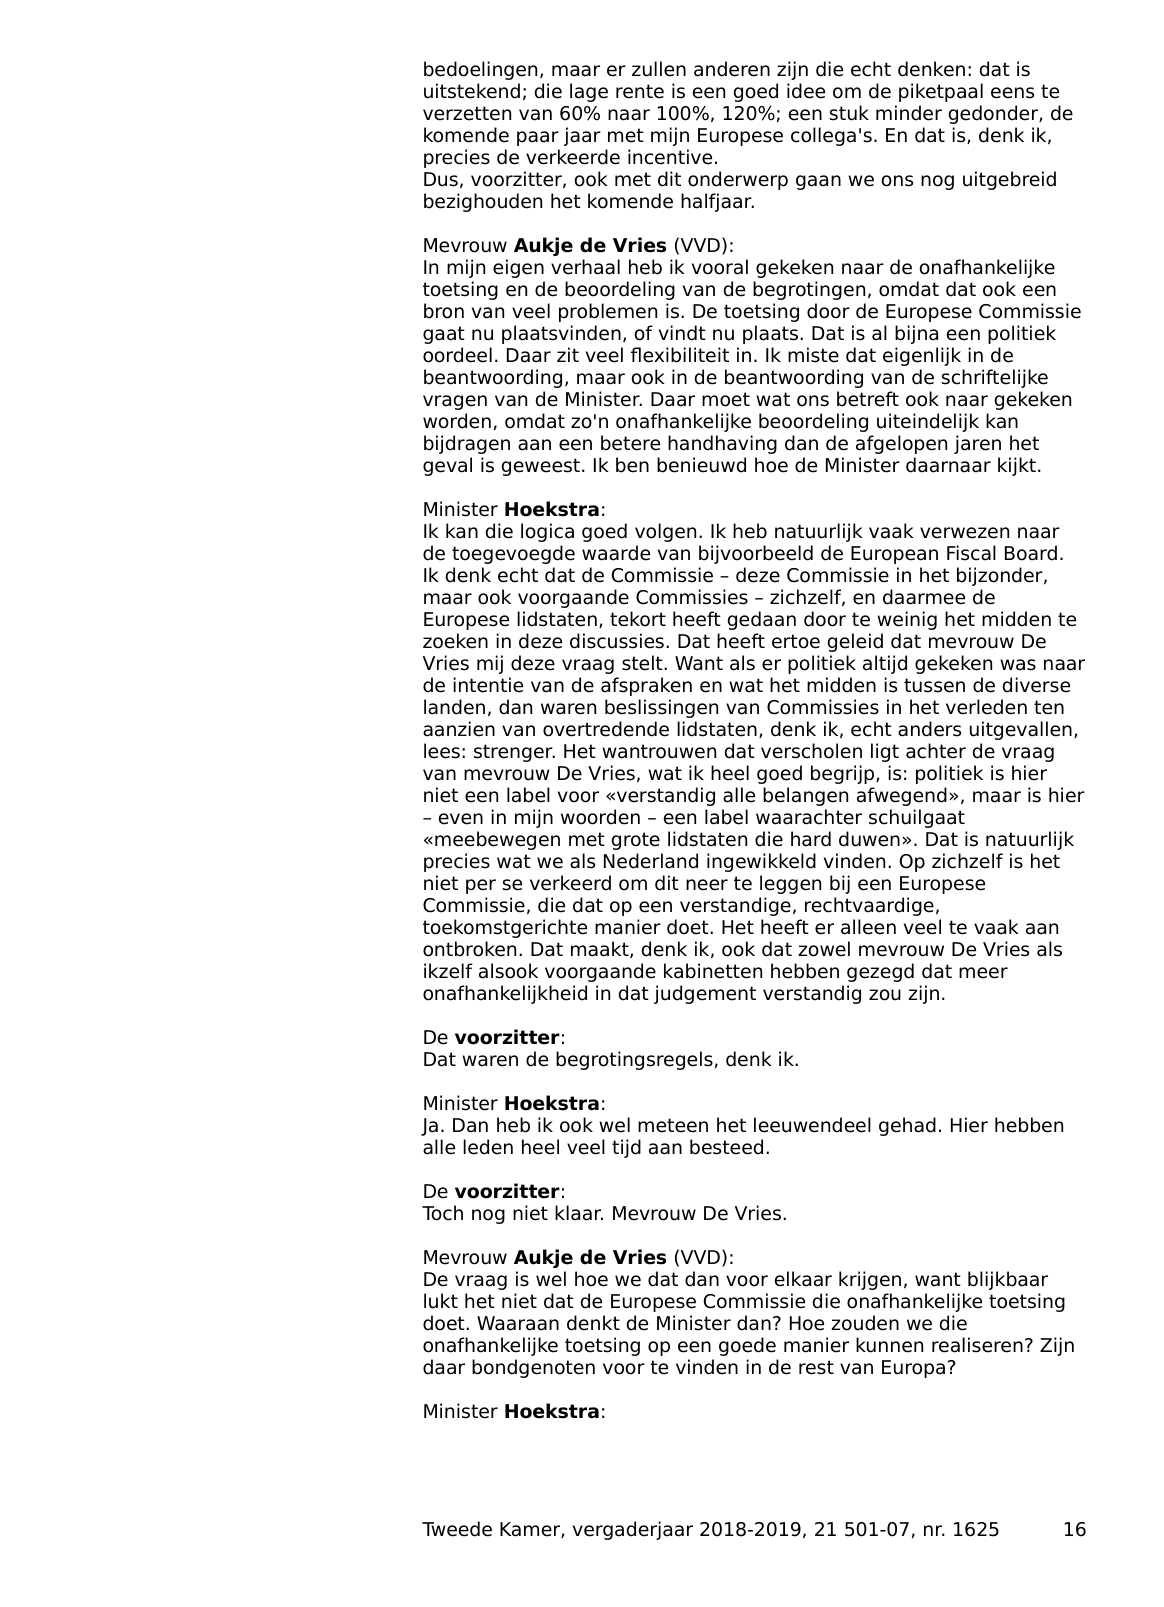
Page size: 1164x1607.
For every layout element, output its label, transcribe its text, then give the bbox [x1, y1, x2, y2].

text Dat waren de begrotingsregels, denk ik. [422, 1049, 1087, 1071]
text Ik kan die logica goed volgen. Ik heb natuurlijk vaak verwezen naar de toegevoegde waarde van bijvoorbeeld de European Fiscal Board. Ik denk echt dat de Commissie – deze Commissie in het bijzonder, maar ook voorgaande Commissies – zichzelf, en daarmee de Europese lidstaten, tekort heeft gedaan door te weinig het midden te zoeken in deze discussies. Dat heeft ertoe geleid dat mevrouw De Vries mij deze vraag stelt. Want als er politiek altijd gekeken was naar de intentie van de afspraken en wat het midden is tussen de diverse landen, dan waren beslissingen van Commissies in het verleden ten aanzien van overtredende lidstaten, denk ik, echt anders uitgevallen, lees: strenger. Het wantrouwen dat verscholen ligt achter de vraag van mevrouw De Vries, wat ik heel goed begrijp, is: politiek is hier niet een label voor «verstandig alle belangen afwegend», maar is hier – even in mijn woorden – een label waarachter schuilgaat «meebewegen met grote lidstaten die hard duwen». Dat is natuurlijk precies wat we als Nederland ingewikkeld vinden. Op zichzelf is het niet per se verkeerd om dit neer te leggen bij een Europese Commissie, die dat op een verstandige, rechtvaardige, toekomstgerichte manier doet. Het heeft er alleen veel te vaak aan ontbroken. Dat maakt, denk ik, ook dat zowel mevrouw De Vries als ikzelf alsook voorgaande kabinetten hebben gezegd dat meer onafhankelijkheid in dat judgement verstandig zou zijn. [422, 521, 1087, 1004]
text Mevrouw Aukje de Vries (VVD): [422, 1247, 1087, 1269]
text bedoelingen, maar er zullen anderen zijn die echt denken: dat is uitstekend; die lage rente is een goed idee om de piketpaal eens te verzetten van 60% naar 100%, 120%; een stuk minder gedonder, de komende paar jaar met mijn Europese collega's. En dat is, denk ik, precies de verkeerde incentive. [422, 59, 1087, 169]
text De voorzitter: [422, 1181, 1087, 1203]
text De vraag is wel hoe we dat dan voor elkaar krijgen, want blijkbaar lukt het niet dat de Europese Commissie die onafhankelijke toetsing doet. Waaraan denkt de Minister dan? Hoe zouden we die onafhankelijke toetsing op een goede manier kunnen realiseren? Zijn daar bondgenoten voor te vinden in de rest van Europa? [422, 1269, 1087, 1379]
text In mijn eigen verhaal heb ik vooral gekeken naar de onafhankelijke toetsing en de beoordeling van de begrotingen, omdat dat ook een bron van veel problemen is. De toetsing door de Europese Commissie gaat nu plaatsvinden, of vindt nu plaats. Dat is al bijna een politiek oordeel. Daar zit veel flexibiliteit in. Ik miste dat eigenlijk in de beantwoording, maar ook in de beantwoording van de schriftelijke vragen van de Minister. Daar moet wat ons betreft ook naar gekeken worden, omdat zo'n onafhankelijke beoordeling uiteindelijk kan bijdragen aan een betere handhaving dan de afgelopen jaren het geval is geweest. Ik ben benieuwd hoe de Minister daarnaar kijkt. [422, 257, 1087, 477]
text Ja. Dan heb ik ook wel meteen het leeuwendeel gehad. Hier hebben alle leden heel veel tijd aan besteed. [422, 1115, 1087, 1159]
text Minister Hoekstra: [422, 1401, 1087, 1423]
text Mevrouw Aukje de Vries (VVD): [422, 235, 1087, 257]
text Dus, voorzitter, ook met dit onderwerp gaan we ons nog uitgebreid bezighouden het komende halfjaar. [422, 169, 1087, 213]
text Minister Hoekstra: [422, 499, 1087, 521]
text De voorzitter: [422, 1027, 1087, 1049]
text Toch nog niet klaar. Mevrouw De Vries. [422, 1203, 1087, 1225]
text Minister Hoekstra: [422, 1093, 1087, 1115]
